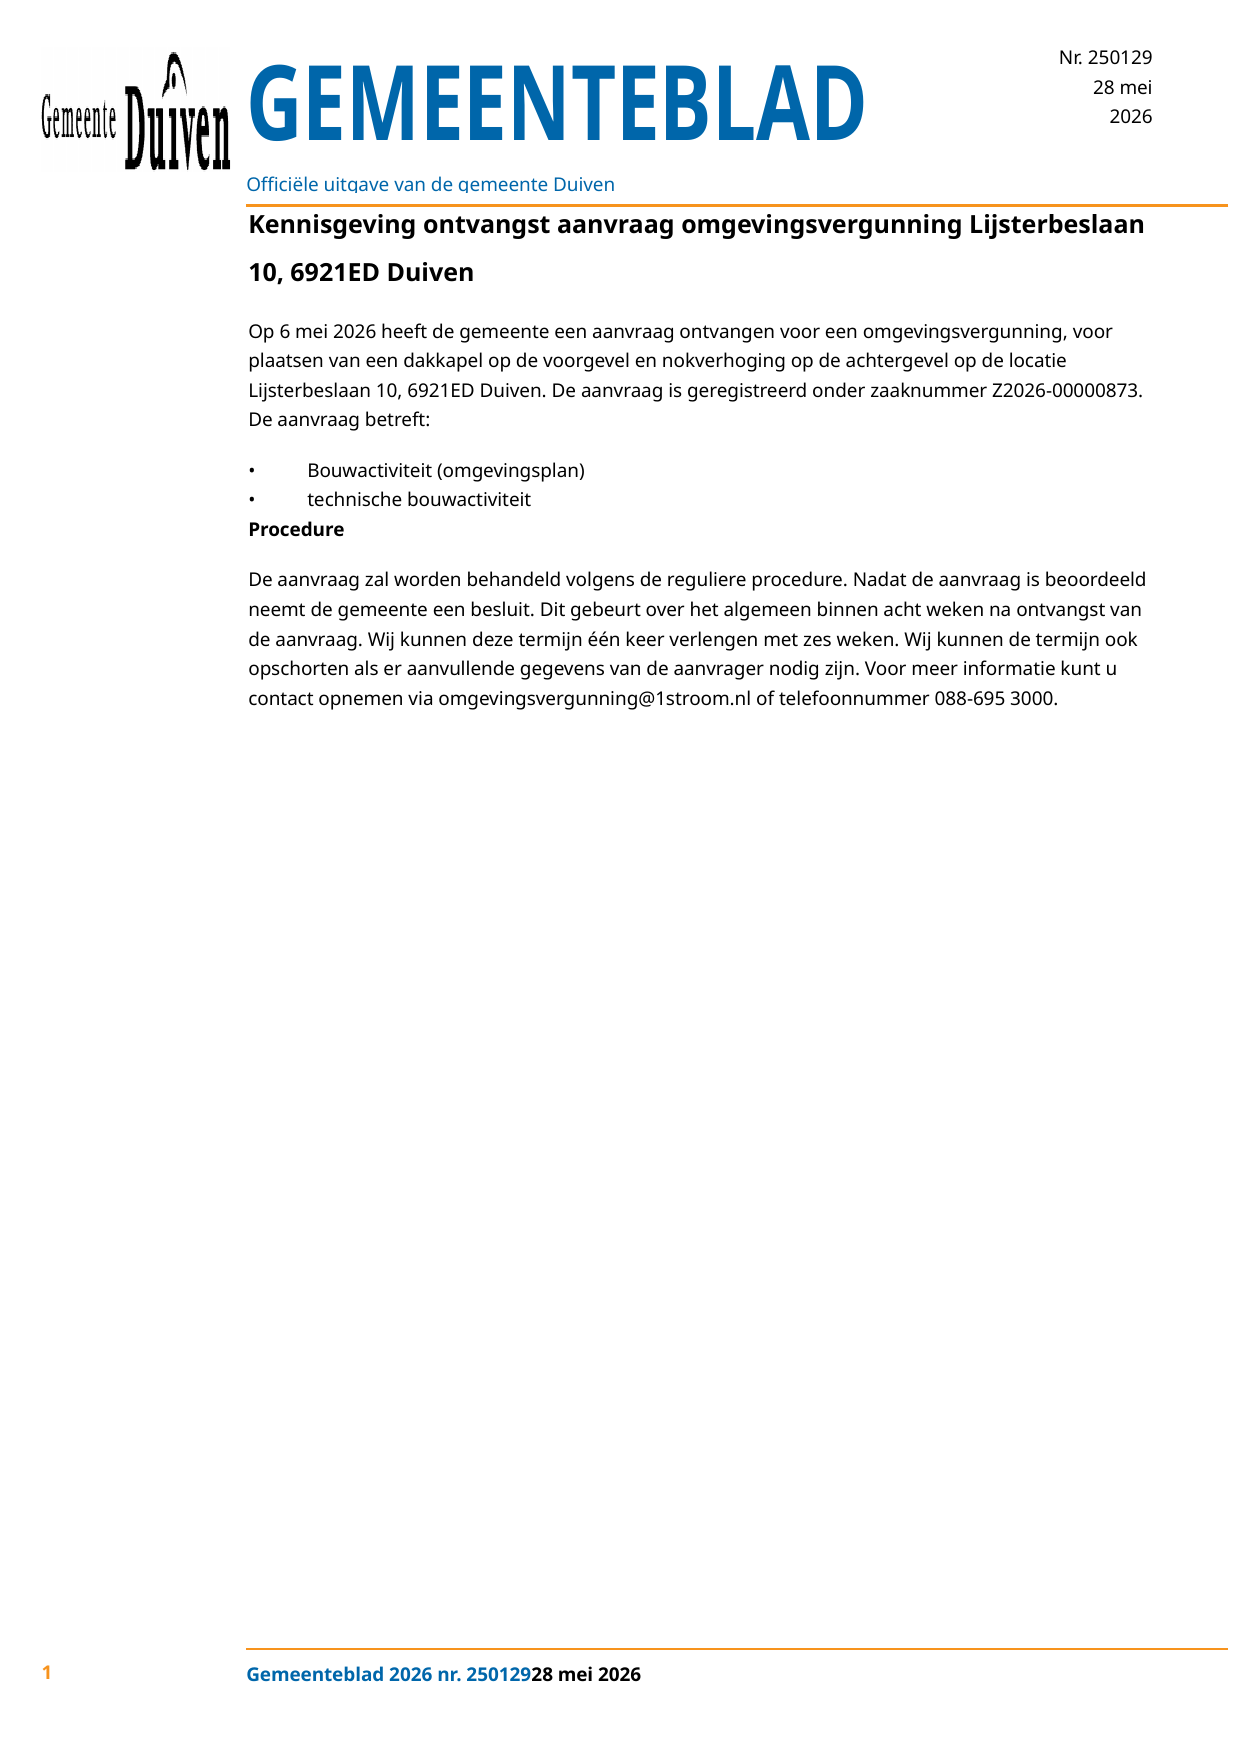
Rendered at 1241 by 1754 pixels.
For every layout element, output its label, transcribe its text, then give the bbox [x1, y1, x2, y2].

text Kennisgeving ontvangst aanvraag omgevingsvergunning Lijsterbeslaan 10, 6921ED Duiven [248, 207, 1152, 288]
text Procedure [248, 516, 1152, 542]
text De aanvraag zal worden behandeld volgens de reguliere procedure. Nadat de aanvraag is beoordeeld neemt de gemeente een besluit. Dit gebeurt over het algemeen binnen acht weken na ontvangst van de aanvraag. Wij kunnen deze termijn één keer verlengen met zes weken. Wij kunnen de termijn ook opschorten als er aanvullende gegevens van de aanvrager nodig zijn. Voor meer informatie kunt u contact opnemen via omgevingsvergunning@1stroom.nl of telefoonnummer 088-695 3000. [248, 567, 1152, 711]
list technische bouwactiviteit [248, 487, 1152, 512]
picture [41, 47, 231, 172]
list Bouwactiviteit (omgevingsplan) [248, 457, 1152, 483]
text Op 6 mei 2026 heeft de gemeente een aanvraag ontvangen voor een omgevingsvergunning, voor plaatsen van een dakkapel op de voorgevel en nokverhoging op de achtergevel op de locatie Lijsterbeslaan 10, 6921ED Duiven. De aanvraag is geregistreerd onder zaaknummer Z2026-00000873. De aanvraag betreft: [248, 318, 1152, 432]
